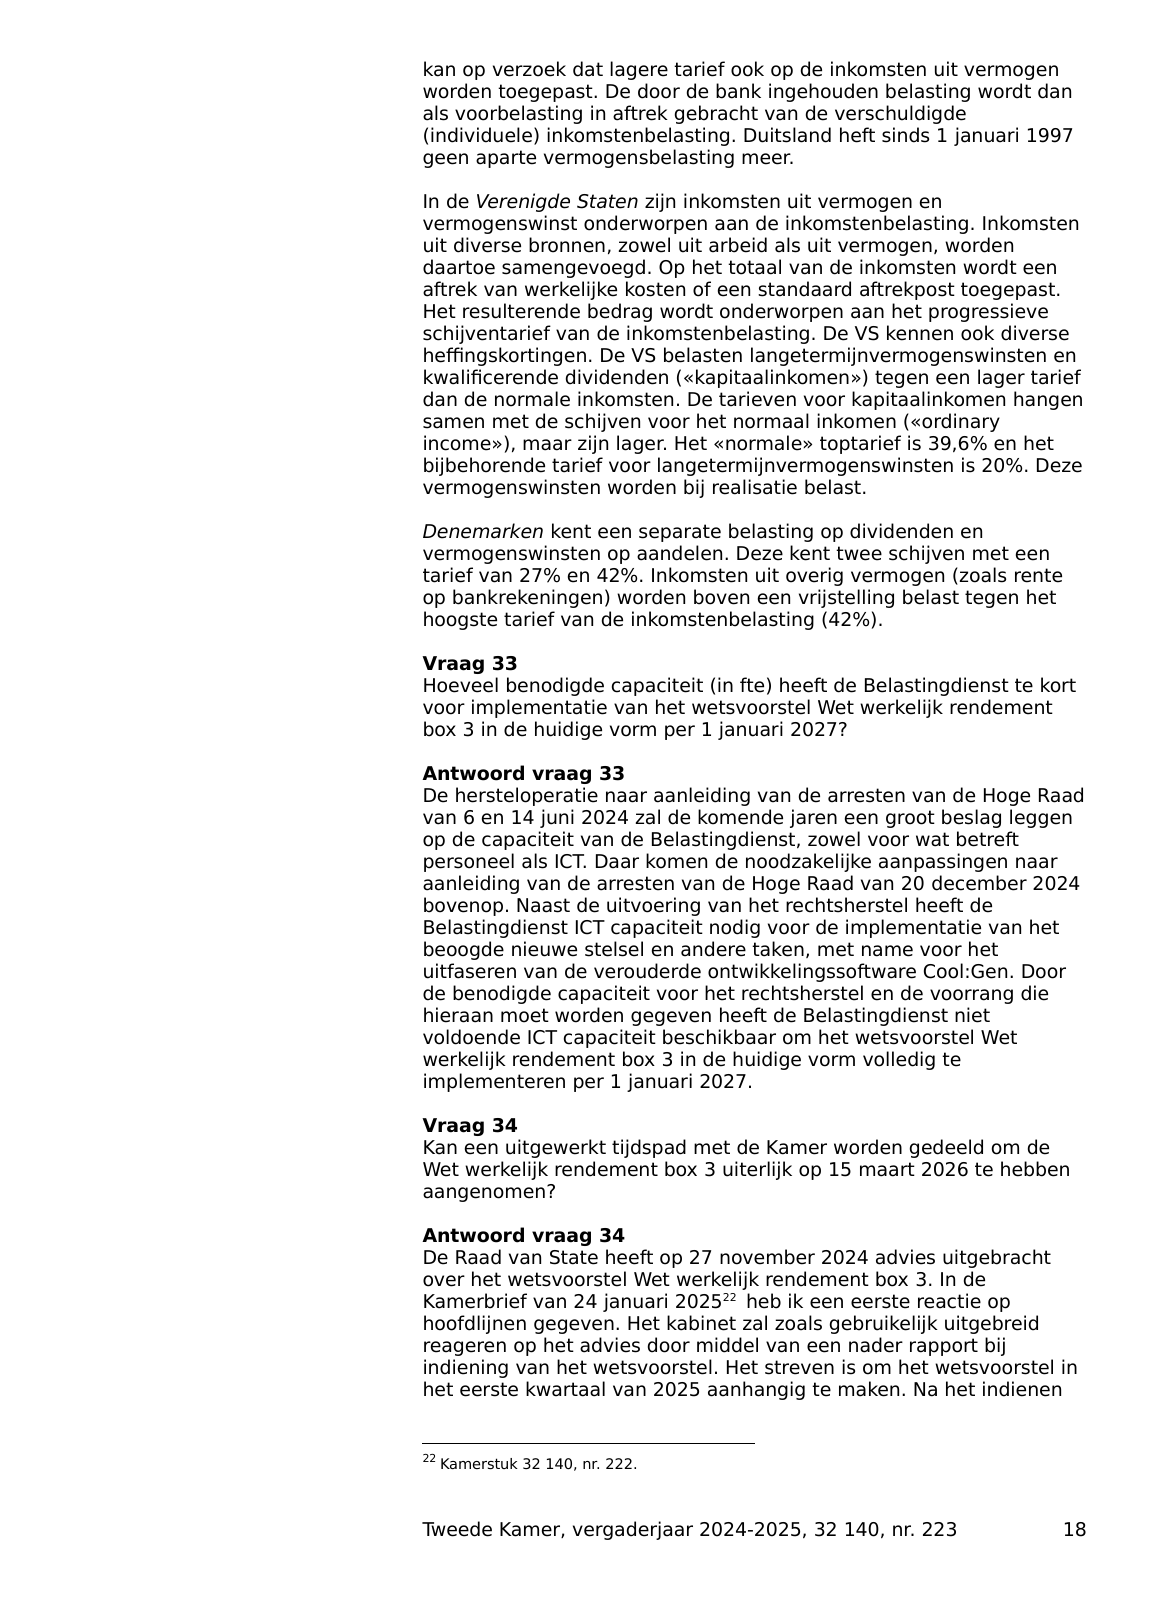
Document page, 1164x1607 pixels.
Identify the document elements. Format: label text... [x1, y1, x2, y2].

text Hoeveel benodigde capaciteit (in fte) heeft de Belastingdienst te kort voor implementatie van het wetsvoorstel Wet werkelijk rendement box 3 in de huidige vorm per 1 januari 2027? [422, 675, 1087, 741]
text Vraag 34 [422, 1115, 1087, 1137]
text De hersteloperatie naar aanleiding van de arresten van de Hoge Raad van 6 en 14 juni 2024 zal de komende jaren een groot beslag leggen op de capaciteit van de Belastingdienst, zowel voor wat betreft personeel als ICT. Daar komen de noodzakelijke aanpassingen naar aanleiding van de arresten van de Hoge Raad van 20 december 2024 bovenop. Naast de uitvoering van het rechtsherstel heeft de Belastingdienst ICT capaciteit nodig voor de implementatie van het beoogde nieuwe stelsel en andere taken, met name voor het uitfaseren van de verouderde ontwikkelingssoftware Cool:Gen. Door de benodigde capaciteit voor het rechtsherstel en de voorrang die hieraan moet worden gegeven heeft de Belastingdienst niet voldoende ICT capaciteit beschikbaar om het wetsvoorstel Wet werkelijk rendement box 3 in de huidige vorm volledig te implementeren per 1 januari 2027. [422, 785, 1087, 1093]
text Antwoord vraag 33 [422, 763, 1087, 785]
text Vraag 33 [422, 653, 1087, 675]
text Antwoord vraag 34 [422, 1225, 1087, 1247]
text De Raad van State heeft op 27 november 2024 advies uitgebracht over het wetsvoorstel Wet werkelijk rendement box 3. In de Kamerbrief van 24 januari 2025 heb ik een eerste reactie op hoofdlijnen gegeven. Het kabinet zal zoals gebruikelijk uitgebreid reageren op het advies door middel van een nader rapport bij indiening van het wetsvoorstel. Het streven is om het wetsvoorstel in het eerste kwartaal van 2025 aanhangig te maken. Na het indienen [422, 1247, 1087, 1401]
text kan op verzoek dat lagere tarief ook op de inkomsten uit vermogen worden toegepast. De door de bank ingehouden belasting wordt dan als voorbelasting in aftrek gebracht van de verschuldigde (individuele) inkomstenbelasting. Duitsland heft sinds 1 januari 1997 geen aparte vermogensbelasting meer. [422, 59, 1087, 169]
text In de Verenigde Staten zijn inkomsten uit vermogen en vermogenswinst onderworpen aan de inkomstenbelasting. Inkomsten uit diverse bronnen, zowel uit arbeid als uit vermogen, worden daartoe samengevoegd. Op het totaal van de inkomsten wordt een aftrek van werkelijke kosten of een standaard aftrekpost toegepast. Het resulterende bedrag wordt onderworpen aan het progressieve schijventarief van de inkomstenbelasting. De VS kennen ook diverse heffingskortingen. De VS belasten langetermijnvermogenswinsten en kwalificerende dividenden («kapitaalinkomen») tegen een lager tarief dan de normale inkomsten. De tarieven voor kapitaalinkomen hangen samen met de schijven voor het normaal inkomen («ordinary income»), maar zijn lager. Het «normale» toptarief is 39,6% en het bijbehorende tarief voor langetermijnvermogenswinsten is 20%. Deze vermogenswinsten worden bij realisatie belast. [422, 191, 1087, 499]
text Kan een uitgewerkt tijdspad met de Kamer worden gedeeld om de Wet werkelijk rendement box 3 uiterlijk op 15 maart 2026 te hebben aangenomen? [422, 1137, 1087, 1203]
text Kamerstuk 32 140, nr. 222. [422, 1452, 1087, 1474]
text Denemarken kent een separate belasting op dividenden en vermogenswinsten op aandelen. Deze kent twee schijven met een tarief van 27% en 42%. Inkomsten uit overig vermogen (zoals rente op bankrekeningen) worden boven een vrijstelling belast tegen het hoogste tarief van de inkomstenbelasting (42%). [422, 521, 1087, 631]
